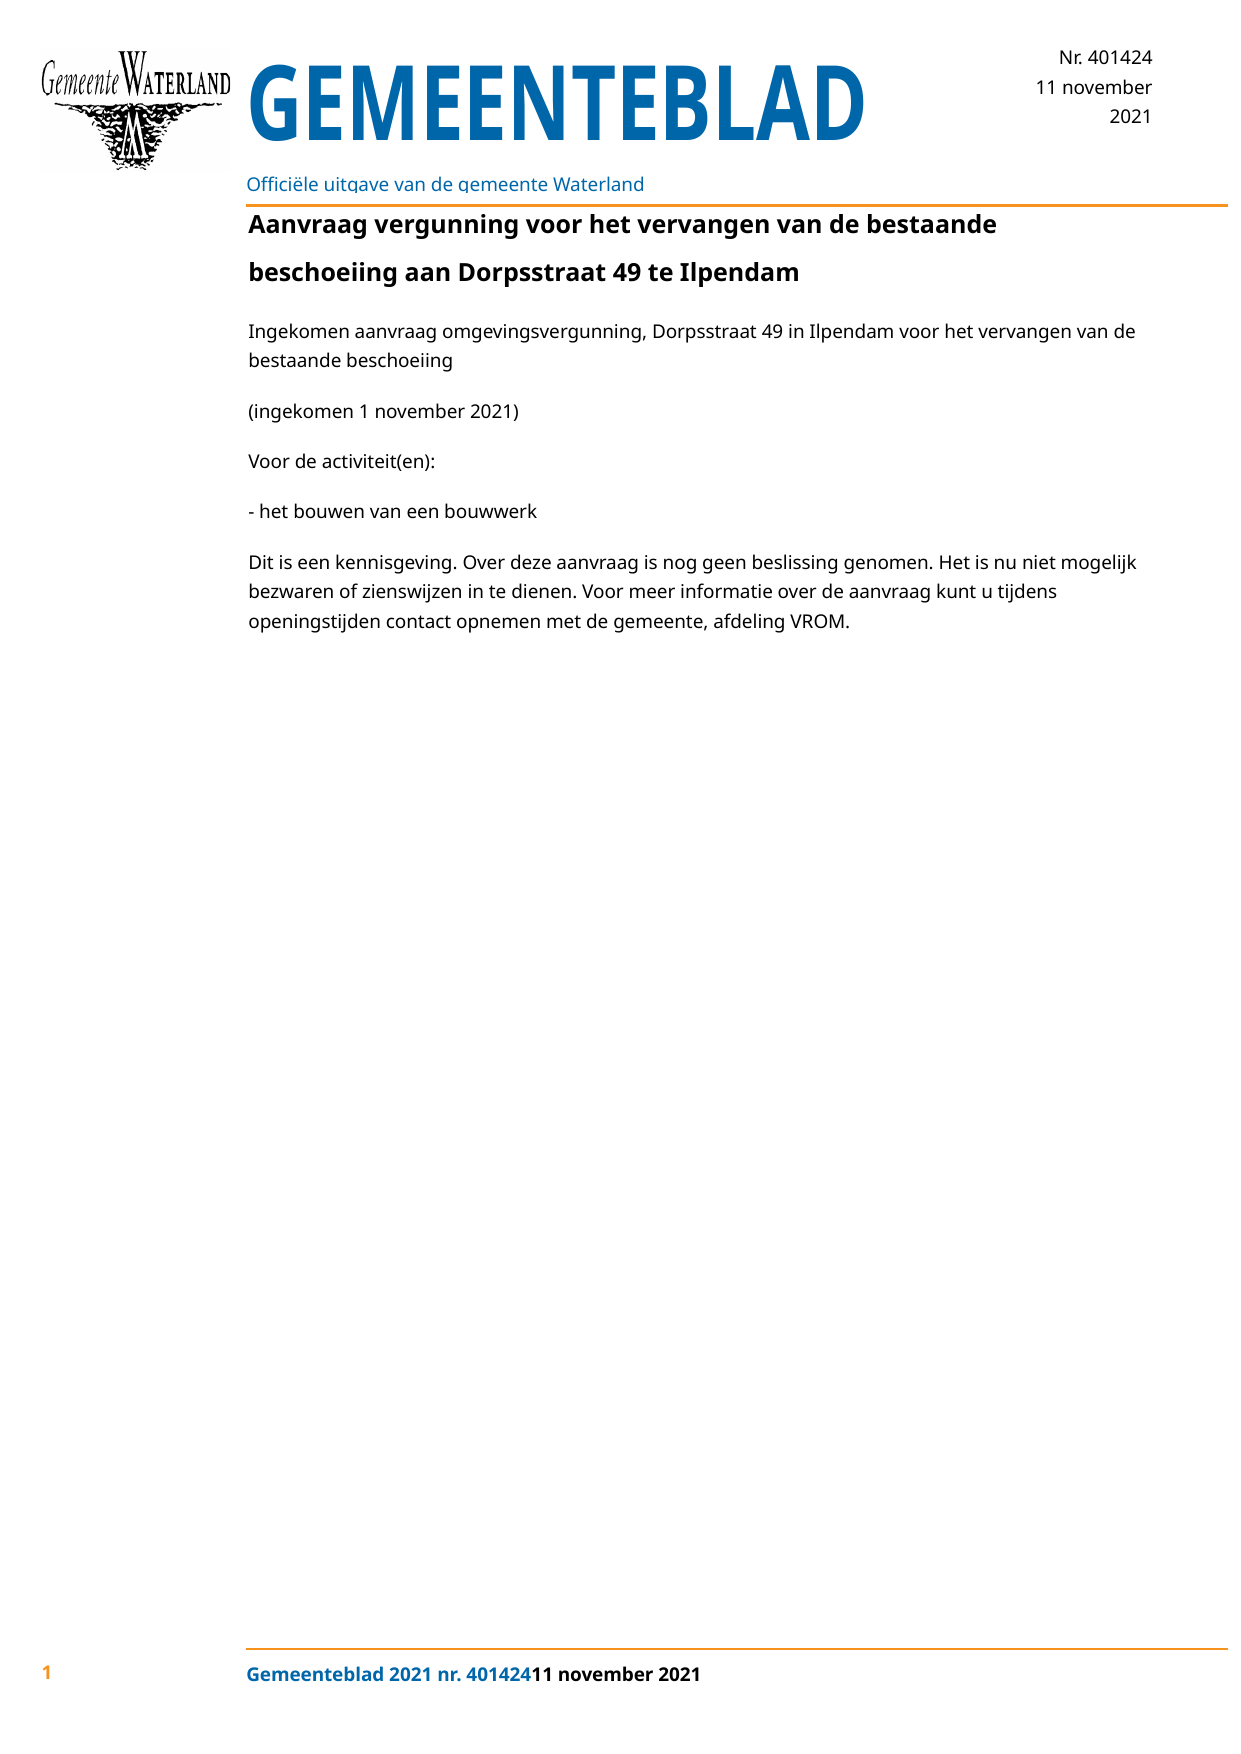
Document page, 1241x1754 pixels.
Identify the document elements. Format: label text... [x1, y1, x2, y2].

text Voor de activiteit(en): [248, 448, 1152, 474]
picture [41, 47, 231, 172]
text Dit is een kennisgeving. Over deze aanvraag is nog geen beslissing genomen. Het is nu niet mogelijk bezwaren of zienswijzen in te dienen. Voor meer informatie over de aanvraag kunt u tijdens openingstijden contact opnemen met de gemeente, afdeling VROM. [248, 549, 1152, 634]
text - het bouwen van een bouwwerk [248, 499, 1152, 524]
text (ingekomen 1 november 2021) [248, 398, 1152, 424]
text Aanvraag vergunning voor het vervangen van de bestaande beschoeiing aan Dorpsstraat 49 te Ilpendam [248, 207, 1152, 288]
text Ingekomen aanvraag omgevingsvergunning, Dorpsstraat 49 in Ilpendam voor het vervangen van de bestaande beschoeiing [248, 318, 1152, 373]
